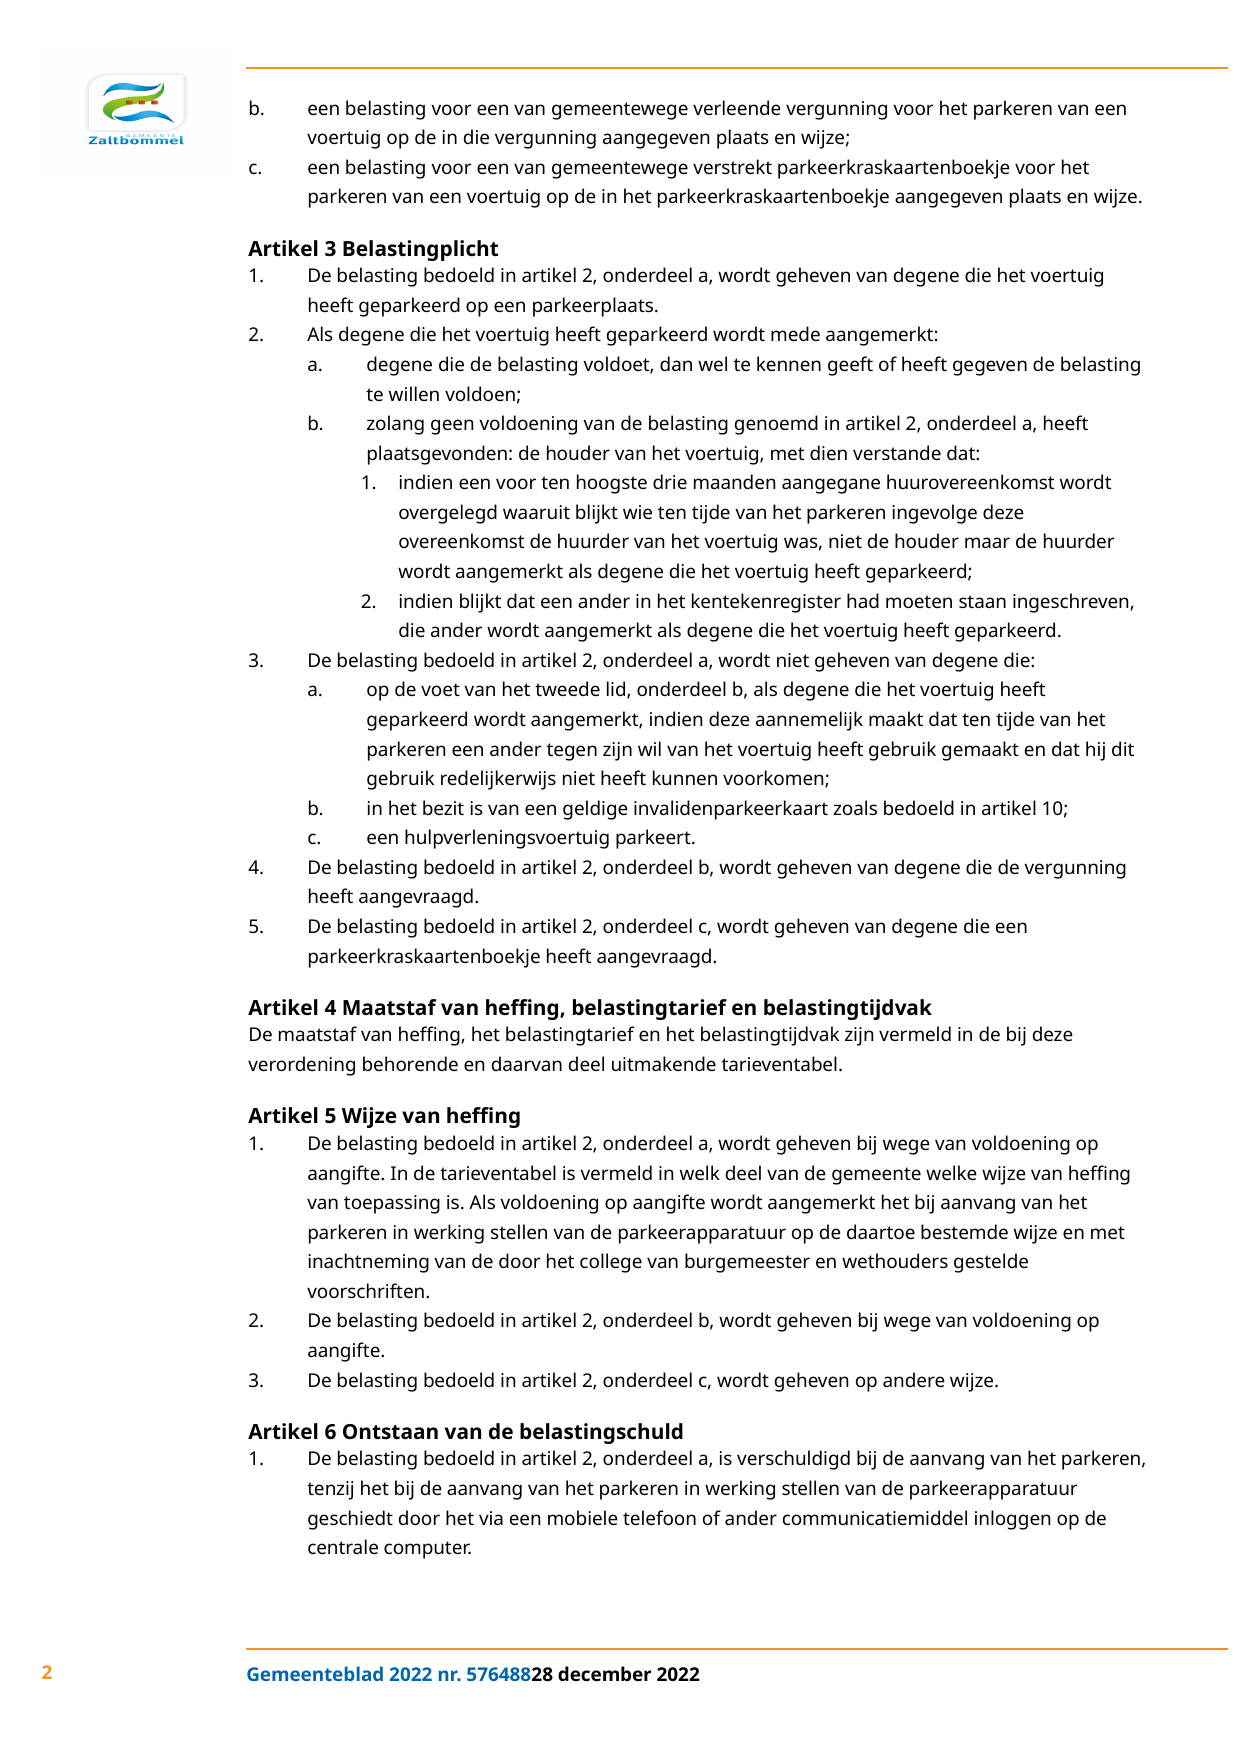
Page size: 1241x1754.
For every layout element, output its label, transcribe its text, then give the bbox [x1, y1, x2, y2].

text De maatstaf van heffing, het belastingtarief en het belastingtijdvak zijn vermeld in de bij deze verordening behorende en daarvan deel uitmakende tarieventabel. [248, 1022, 1152, 1077]
list indien blijkt dat een ander in het kentekenregister had moeten staan ingeschreven, die ander wordt aangemerkt als degene die het voertuig heeft geparkeerd. [361, 588, 1152, 643]
list op de voet van het tweede lid, onderdeel b, als degene die het voertuig heeft geparkeerd wordt aangemerkt, indien deze aannemelijk maakt dat ten tijde van het parkeren een ander tegen zijn wil van het voertuig heeft gebruik gemaakt en dat hij dit gebruik redelijkerwijs niet heeft kunnen voorkomen; [307, 677, 1152, 791]
list een belasting voor een van gemeentewege verstrekt parkeerkraskaartenboekje voor het parkeren van een voertuig op de in het parkeerkraskaartenboekje aangegeven plaats en wijze. [248, 154, 1152, 209]
list een hulpverleningsvoertuig parkeert. [307, 824, 1152, 850]
list De belasting bedoeld in artikel 2, onderdeel a, wordt geheven bij wege van voldoening op aangifte. In de tarieventabel is vermeld in welk deel van de gemeente welke wijze van heffing van toepassing is. Als voldoening op aangifte wordt aangemerkt het bij aanvang van het parkeren in werking stellen van de parkeerapparatuur op de daartoe bestemde wijze en met inachtneming van de door het college van burgemeester en wethouders gestelde voorschriften. [248, 1130, 1152, 1304]
list zolang geen voldoening van de belasting genoemd in artikel 2, onderdeel a, heeft plaatsgevonden: de houder van het voertuig, met dien verstande dat: [307, 410, 1152, 466]
text Artikel 3 Belastingplicht [248, 234, 1152, 262]
list indien een voor ten hoogste drie maanden aangegane huurovereenkomst wordt overgelegd waaruit blijkt wie ten tijde van het parkeren ingevolge deze overeenkomst de huurder van het voertuig was, niet de houder maar de huurder wordt aangemerkt als degene die het voertuig heeft geparkeerd; [361, 469, 1152, 584]
text Artikel 5 Wijze van heffing [248, 1102, 1152, 1130]
picture [41, 47, 231, 172]
list De belasting bedoeld in artikel 2, onderdeel b, wordt geheven bij wege van voldoening op aangifte. [248, 1308, 1152, 1363]
list een belasting voor een van gemeentewege verleende vergunning voor het parkeren van een voertuig op de in die vergunning aangegeven plaats en wijze; [248, 95, 1152, 150]
list De belasting bedoeld in artikel 2, onderdeel a, is verschuldigd bij de aanvang van het parkeren, tenzij het bij de aanvang van het parkeren in werking stellen van de parkeerapparatuur geschiedt door het via een mobiele telefoon of ander communicatiemiddel inloggen op de centrale computer. [248, 1446, 1152, 1560]
list in het bezit is van een geldige invalidenparkeerkaart zoals bedoeld in artikel 10; [307, 795, 1152, 821]
list Als degene die het voertuig heeft geparkeerd wordt mede aangemerkt: [248, 322, 1152, 347]
list De belasting bedoeld in artikel 2, onderdeel a, wordt geheven van degene die het voertuig heeft geparkeerd op een parkeerplaats. [248, 262, 1152, 318]
list De belasting bedoeld in artikel 2, onderdeel b, wordt geheven van degene die de vergunning heeft aangevraagd. [248, 854, 1152, 909]
text Artikel 4 Maatstaf van heffing, belastingtarief en belastingtijdvak [248, 993, 1152, 1022]
list De belasting bedoeld in artikel 2, onderdeel c, wordt geheven van degene die een parkeerkraskaartenboekje heeft aangevraagd. [248, 913, 1152, 968]
list De belasting bedoeld in artikel 2, onderdeel c, wordt geheven op andere wijze. [248, 1367, 1152, 1392]
list De belasting bedoeld in artikel 2, onderdeel a, wordt niet geheven van degene die: [248, 647, 1152, 673]
text Artikel 6 Ontstaan van de belastingschuld [248, 1417, 1152, 1446]
list degene die de belasting voldoet, dan wel te kennen geeft of heeft gegeven de belasting te willen voldoen; [307, 351, 1152, 406]
